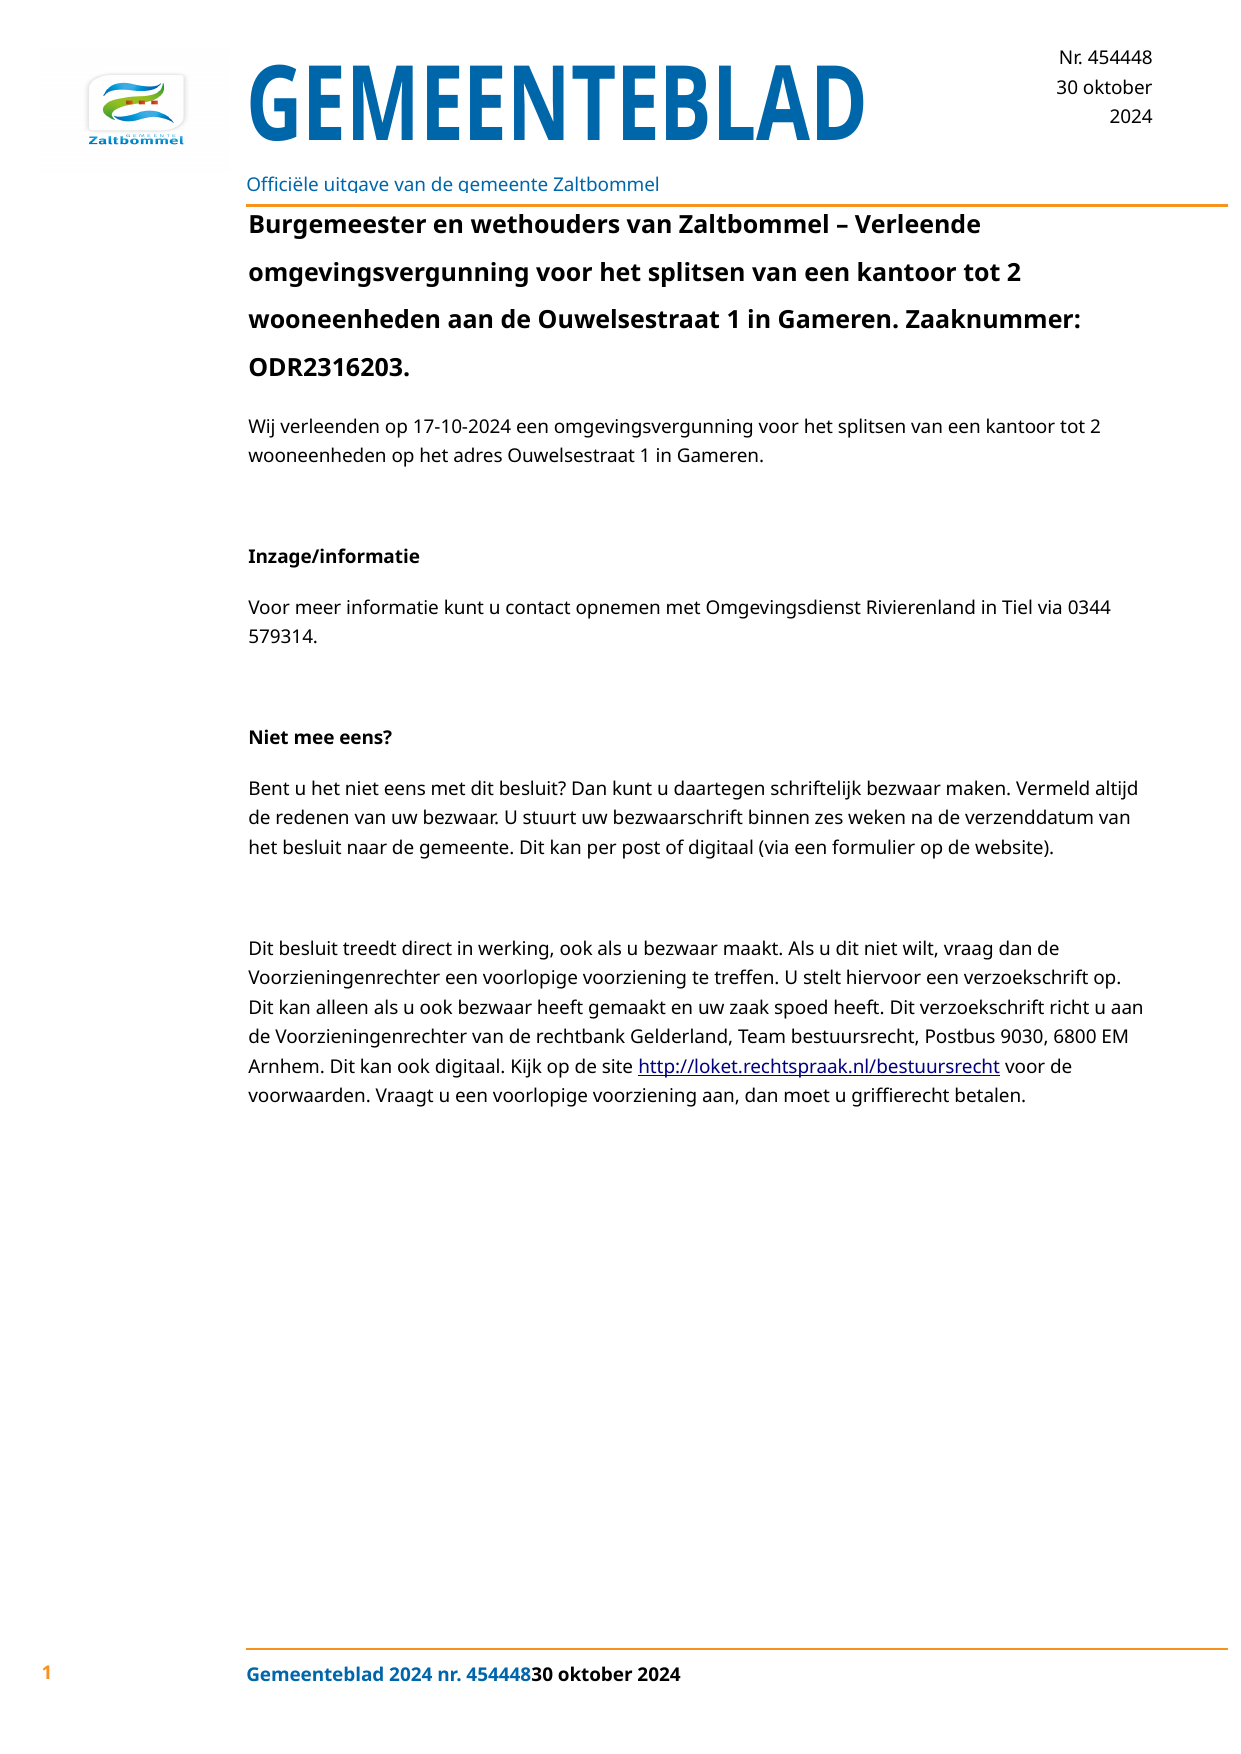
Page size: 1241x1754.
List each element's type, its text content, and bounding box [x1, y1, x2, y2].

picture [41, 47, 231, 172]
text Dit besluit treedt direct in werking, ook als u bezwaar maakt. Als u dit niet wilt, vraag dan de Voorzieningenrechter een voorlopige voorziening te treffen. U stelt hiervoor een verzoekschrift op. Dit kan alleen als u ook bezwaar heeft gemaakt en uw zaak spoed heeft. Dit verzoekschrift richt u aan de Voorzieningenrechter van de rechtbank Gelderland, Team bestuursrecht, Postbus 9030, 6800 EM Arnhem. Dit kan ook digitaal. Kijk op de site http://loket.rechtspraak.nl/bestuursrecht voor de voorwaarden. Vraagt u een voorlopige voorziening aan, dan moet u griffierecht betalen. [248, 935, 1152, 1108]
text Voor meer informatie kunt u contact opnemen met Omgevingsdienst Rivierenland in Tiel via 0344 579314. [248, 594, 1152, 649]
text Niet mee eens? [248, 724, 1152, 750]
text Bent u het niet eens met dit besluit? Dan kunt u daartegen schriftelijk bezwaar maken. Vermeld altijd de redenen van uw bezwaar. U stuurt uw bezwaarschrift binnen zes weken na de verzenddatum van het besluit naar de gemeente. Dit kan per post of digitaal (via een formulier op de website). [248, 775, 1152, 860]
text Wij verleenden op 17-10-2024 een omgevingsvergunning voor het splitsen van een kantoor tot 2 wooneenheden op het adres Ouwelsestraat 1 in Gameren. [248, 413, 1152, 468]
text Inzage/informatie [248, 543, 1152, 569]
text Burgemeester en wethouders van Zaltbommel – Verleende omgevingsvergunning voor het splitsen van een kantoor tot 2 wooneenheden aan de Ouwelsestraat 1 in Gameren. Zaaknummer: ODR2316203. [248, 207, 1152, 384]
